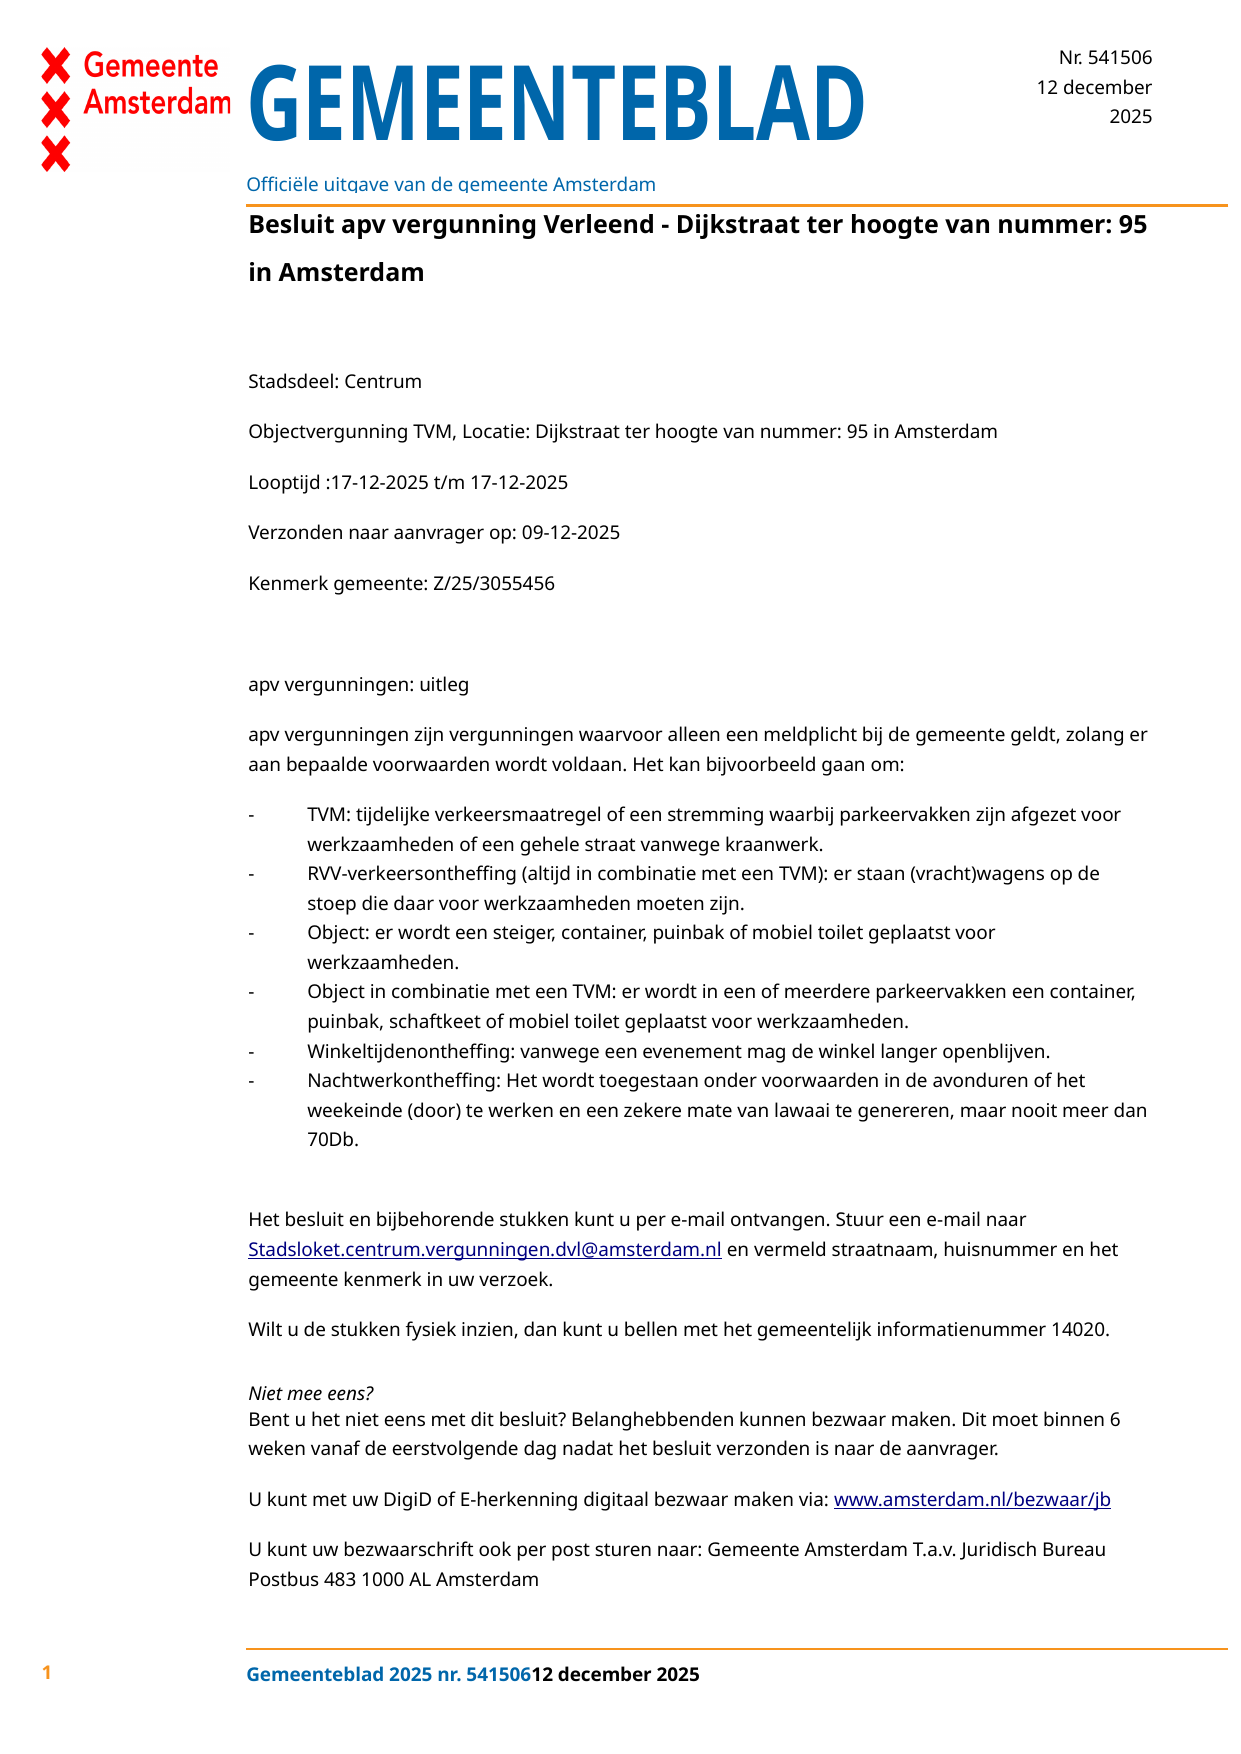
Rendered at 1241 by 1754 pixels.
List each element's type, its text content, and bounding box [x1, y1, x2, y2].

text Bent u het niet eens met dit besluit? Belanghebbenden kunnen bezwaar maken. Dit moet binnen 6 weken vanaf de eerstvolgende dag nadat het besluit verzonden is naar de aanvrager. [248, 1406, 1152, 1461]
text Niet mee eens? [248, 1380, 1152, 1406]
text Besluit apv vergunning Verleend - Dijkstraat ter hoogte van nummer: 95 in Amsterdam [248, 207, 1152, 288]
list RVV-verkeersontheffing (altijd in combinatie met een TVM): er staan (vracht)wagens op de stoep die daar voor werkzaamheden moeten zijn. [248, 860, 1152, 916]
list Nachtwerkontheffing: Het wordt toegestaan onder voorwaarden in de avonduren of het weekeinde (door) te werken en een zekere mate van lawaai te genereren, maar nooit meer dan 70Db. [248, 1067, 1152, 1152]
picture [41, 47, 231, 172]
text Het besluit en bijbehorende stukken kunt u per e-mail ontvangen. Stuur een e-mail naar Stadsloket.centrum.vergunningen.dvl@amsterdam.nl en vermeld straatnaam, huisnummer en het gemeente kenmerk in uw verzoek. [248, 1207, 1152, 1292]
text apv vergunningen: uitleg [248, 671, 1152, 697]
list TVM: tijdelijke verkeersmaatregel of een stremming waarbij parkeervakken zijn afgezet voor werkzaamheden of een gehele straat vanwege kraanwerk. [248, 801, 1152, 857]
text Wilt u de stukken fysiek inzien, dan kunt u bellen met het gemeentelijk informatienummer 14020. [248, 1316, 1152, 1342]
text U kunt met uw DigiD of E-herkenning digitaal bezwaar maken via: www.amsterdam.nl/bezwaar/jb [248, 1486, 1152, 1512]
text Kenmerk gemeente: Z/25/3055456 [248, 570, 1152, 596]
text Looptijd :17-12-2025 t/m 17-12-2025 [248, 469, 1152, 495]
list Object in combinatie met een TVM: er wordt in een of meerdere parkeervakken een container, puinbak, schaftkeet of mobiel toilet geplaatst voor werkzaamheden. [248, 979, 1152, 1034]
text U kunt uw bezwaarschrift ook per post sturen naar: Gemeente Amsterdam T.a.v. Juridisch Bureau Postbus 483 1000 AL Amsterdam [248, 1536, 1152, 1592]
text Verzonden naar aanvrager op: 09-12-2025 [248, 519, 1152, 545]
list Object: er wordt een steiger, container, puinbak of mobiel toilet geplaatst voor werkzaamheden. [248, 919, 1152, 975]
text apv vergunningen zijn vergunningen waarvoor alleen een meldplicht bij de gemeente geldt, zolang er aan bepaalde voorwaarden wordt voldaan. Het kan bijvoorbeeld gaan om: [248, 721, 1152, 777]
list Winkeltijdenontheffing: vanwege een evenement mag de winkel langer openblijven. [248, 1038, 1152, 1064]
text Objectvergunning TVM, Locatie: Dijkstraat ter hoogte van nummer: 95 in Amsterdam [248, 419, 1152, 444]
text Stadsdeel: Centrum [248, 368, 1152, 394]
